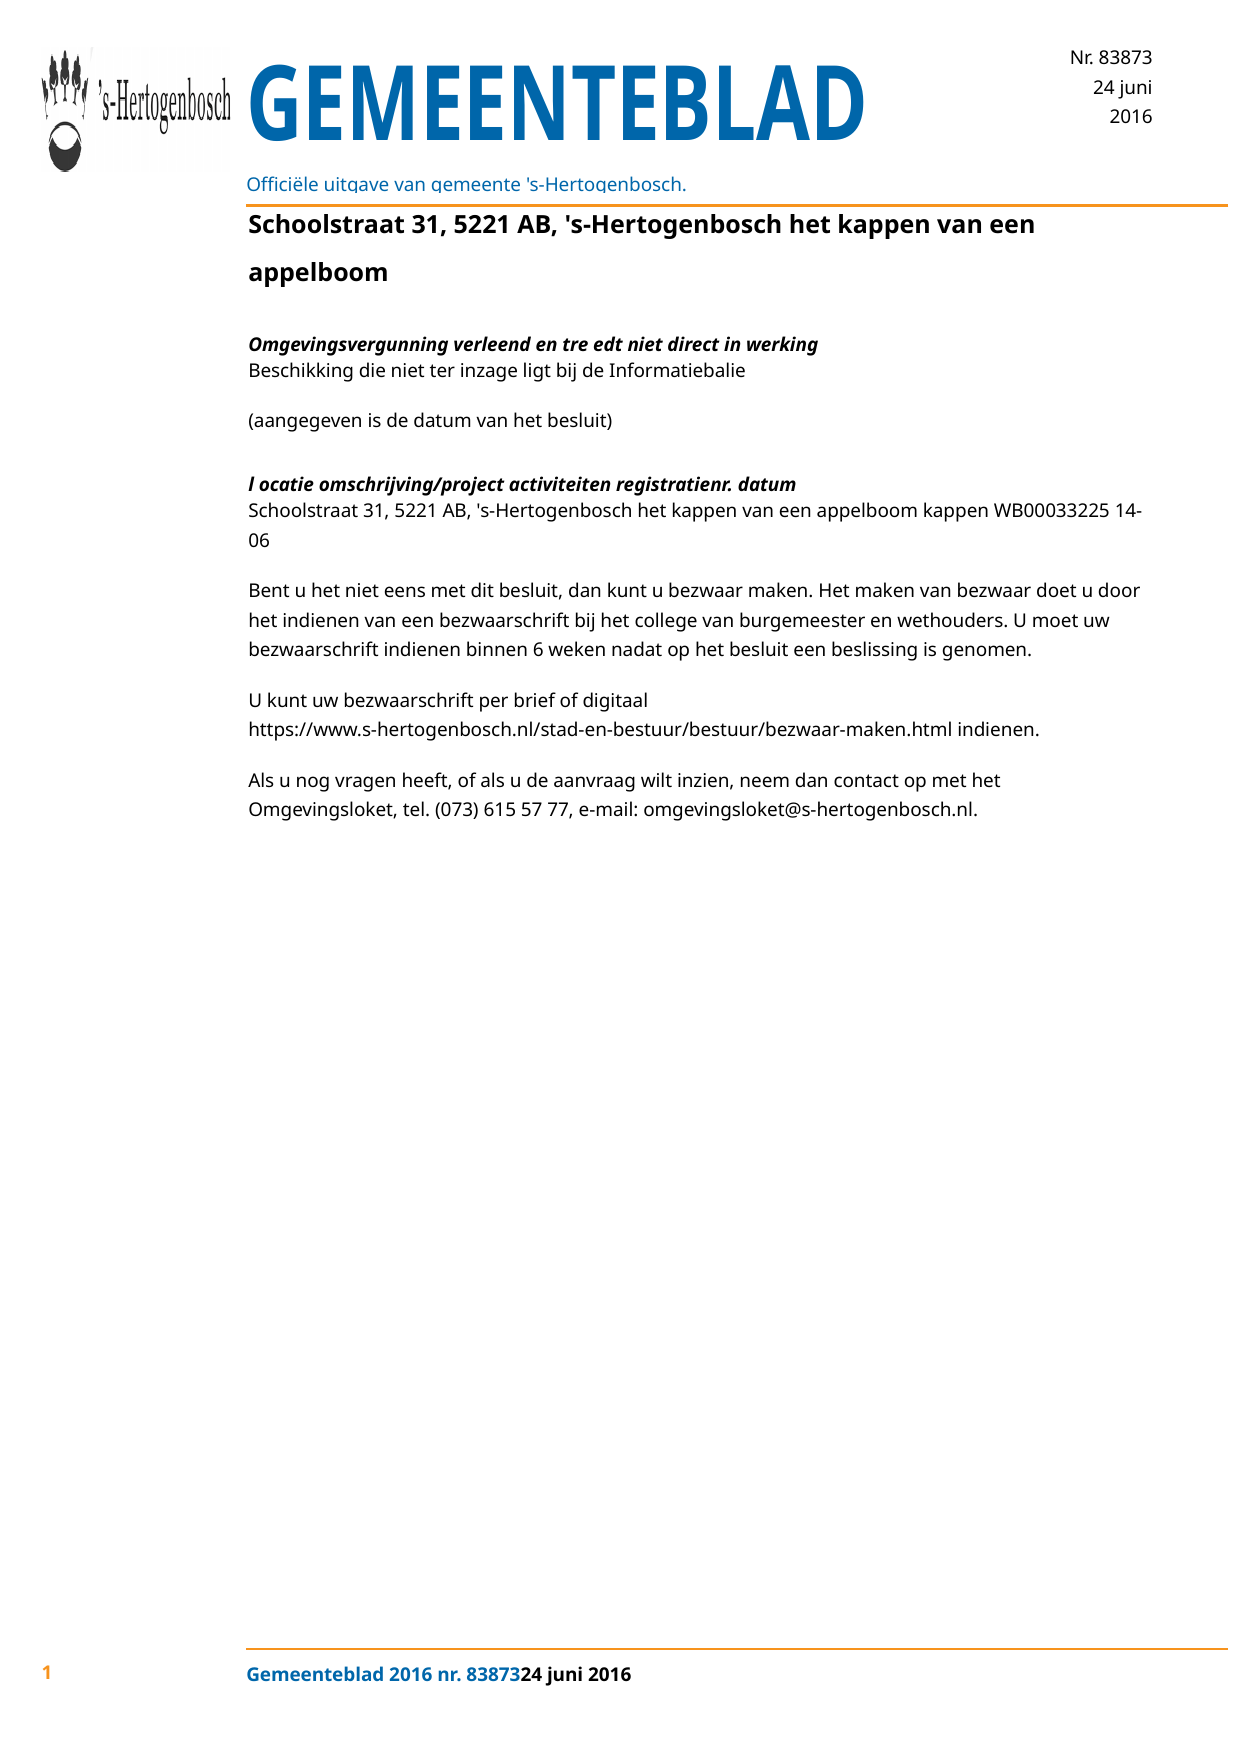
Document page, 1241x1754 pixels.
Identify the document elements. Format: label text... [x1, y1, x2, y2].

text Als u nog vragen heeft, of als u de aanvraag wilt inzien, neem dan contact op met het Omgevingsloket, tel. (073) 615 57 77, e-mail: omgevingsloket@s-hertogenbosch.nl. [248, 767, 1152, 822]
text U kunt uw bezwaarschrift per brief of digitaal https://www.s-hertogenbosch.nl/stad-en-bestuur/bestuur/bezwaar-maken.html indienen. [248, 687, 1152, 742]
text Schoolstraat 31, 5221 AB, 's-Hertogenbosch het kappen van een appelboom [248, 207, 1152, 288]
text Beschikking die niet ter inzage ligt bij de Informatiebalie [248, 357, 1152, 383]
text Bent u het niet eens met dit besluit, dan kunt u bezwaar maken. Het maken van bezwaar doet u door het indienen van een bezwaarschrift bij het college van burgemeester en wethouders. U moet uw bezwaarschrift indienen binnen 6 weken nadat op het besluit een beslissing is genomen. [248, 577, 1152, 662]
text (aangegeven is de datum van het besluit) [248, 408, 1152, 433]
text l ocatie omschrijving/project activiteiten registratienr. datum [248, 472, 1152, 497]
text Schoolstraat 31, 5221 AB, 's-Hertogenbosch het kappen van een appelboom kappen WB00033225 14-06 [248, 497, 1152, 553]
picture [41, 47, 231, 172]
text Omgevingsvergunning verleend en tre edt niet direct in werking [248, 331, 1152, 357]
